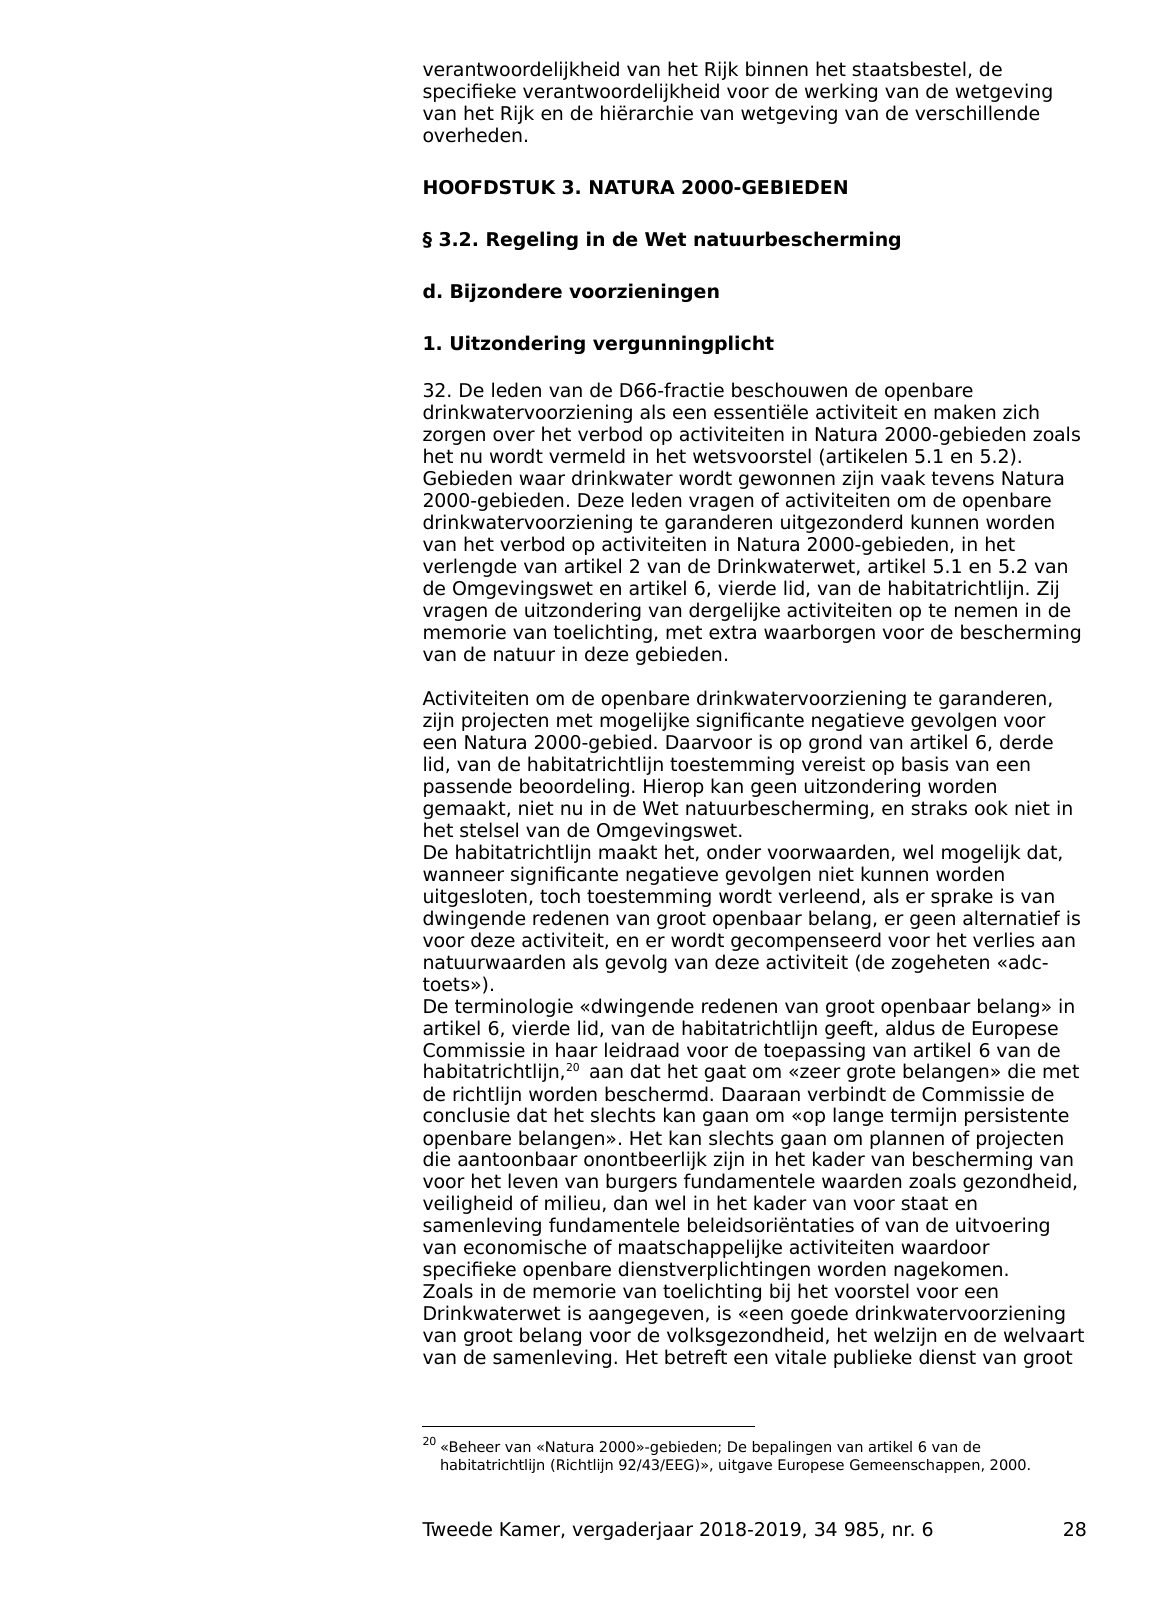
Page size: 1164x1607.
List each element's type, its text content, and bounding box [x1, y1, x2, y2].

text De habitatrichtlijn maakt het, onder voorwaarden, wel mogelijk dat, wanneer significante negatieve gevolgen niet kunnen worden uitgesloten, toch toestemming wordt verleend, als er sprake is van dwingende redenen van groot openbaar belang, er geen alternatief is voor deze activiteit, en er wordt gecompenseerd voor het verlies aan natuurwaarden als gevolg van deze activiteit (de zogeheten «adc-toets»). [422, 842, 1087, 996]
subtitle d. Bijzondere voorzieningen [422, 281, 1087, 303]
text Activiteiten om de openbare drinkwatervoorziening te garanderen, zijn projecten met mogelijke significante negatieve gevolgen voor een Natura 2000-gebied. Daarvoor is op grond van artikel 6, derde lid, van de habitatrichtlijn toestemming vereist op basis van een passende beoordeling. Hierop kan geen uitzondering worden gemaakt, niet nu in de Wet natuurbescherming, en straks ook niet in het stelsel van de Omgevingswet. [422, 688, 1087, 842]
text Zoals in de memorie van toelichting bij het voorstel voor een Drinkwaterwet is aangegeven, is «een goede drinkwatervoorziening van groot belang voor de volksgezondheid, het welzijn en de welvaart van de samenleving. Het betreft een vitale publieke dienst van groot [422, 1281, 1087, 1369]
subtitle § 3.2. Regeling in de Wet natuurbescherming [422, 229, 1087, 251]
text «Beheer van «Natura 2000»-gebieden; De bepalingen van artikel 6 van de habitatrichtlijn (Richtlijn 92/43/EEG)», uitgave Europese Gemeenschappen, 2000. [422, 1435, 1087, 1474]
subtitle 1. Uitzondering vergunningplicht [422, 333, 1087, 355]
text verantwoordelijkheid van het Rijk binnen het staatsbestel, de specifieke verantwoordelijkheid voor de werking van de wetgeving van het Rijk en de hiërarchie van wetgeving van de verschillende overheden. [422, 59, 1087, 147]
subtitle HOOFDSTUK 3. NATURA 2000-GEBIEDEN [422, 177, 1087, 199]
text 32. De leden van de D66-fractie beschouwen de openbare drinkwatervoorziening als een essentiële activiteit en maken zich zorgen over het verbod op activiteiten in Natura 2000-gebieden zoals het nu wordt vermeld in het wetsvoorstel (artikelen 5.1 en 5.2). Gebieden waar drinkwater wordt gewonnen zijn vaak tevens Natura 2000-gebieden. Deze leden vragen of activiteiten om de openbare drinkwatervoorziening te garanderen uitgezonderd kunnen worden van het verbod op activiteiten in Natura 2000-gebieden, in het verlengde van artikel 2 van de Drinkwaterwet, artikel 5.1 en 5.2 van de Omgevingswet en artikel 6, vierde lid, van de habitatrichtlijn. Zij vragen de uitzondering van dergelijke activiteiten op te nemen in de memorie van toelichting, met extra waarborgen voor de bescherming van de natuur in deze gebieden. [422, 380, 1087, 666]
text De terminologie «dwingende redenen van groot openbaar belang» in artikel 6, vierde lid, van de habitatrichtlijn geeft, aldus de Europese Commissie in haar leidraad voor de toepassing van artikel 6 van de habitatrichtlijn, aan dat het gaat om «zeer grote belangen» die met de richtlijn worden beschermd. Daaraan verbindt de Commissie de conclusie dat het slechts kan gaan om «op lange termijn persistente openbare belangen». Het kan slechts gaan om plannen of projecten die aantoonbaar onontbeerlijk zijn in het kader van bescherming van voor het leven van burgers fundamentele waarden zoals gezondheid, veiligheid of milieu, dan wel in het kader van voor staat en samenleving fundamentele beleidsoriëntaties of van de uitvoering van economische of maatschappelijke activiteiten waardoor specifieke openbare dienstverplichtingen worden nagekomen. [422, 996, 1087, 1281]
